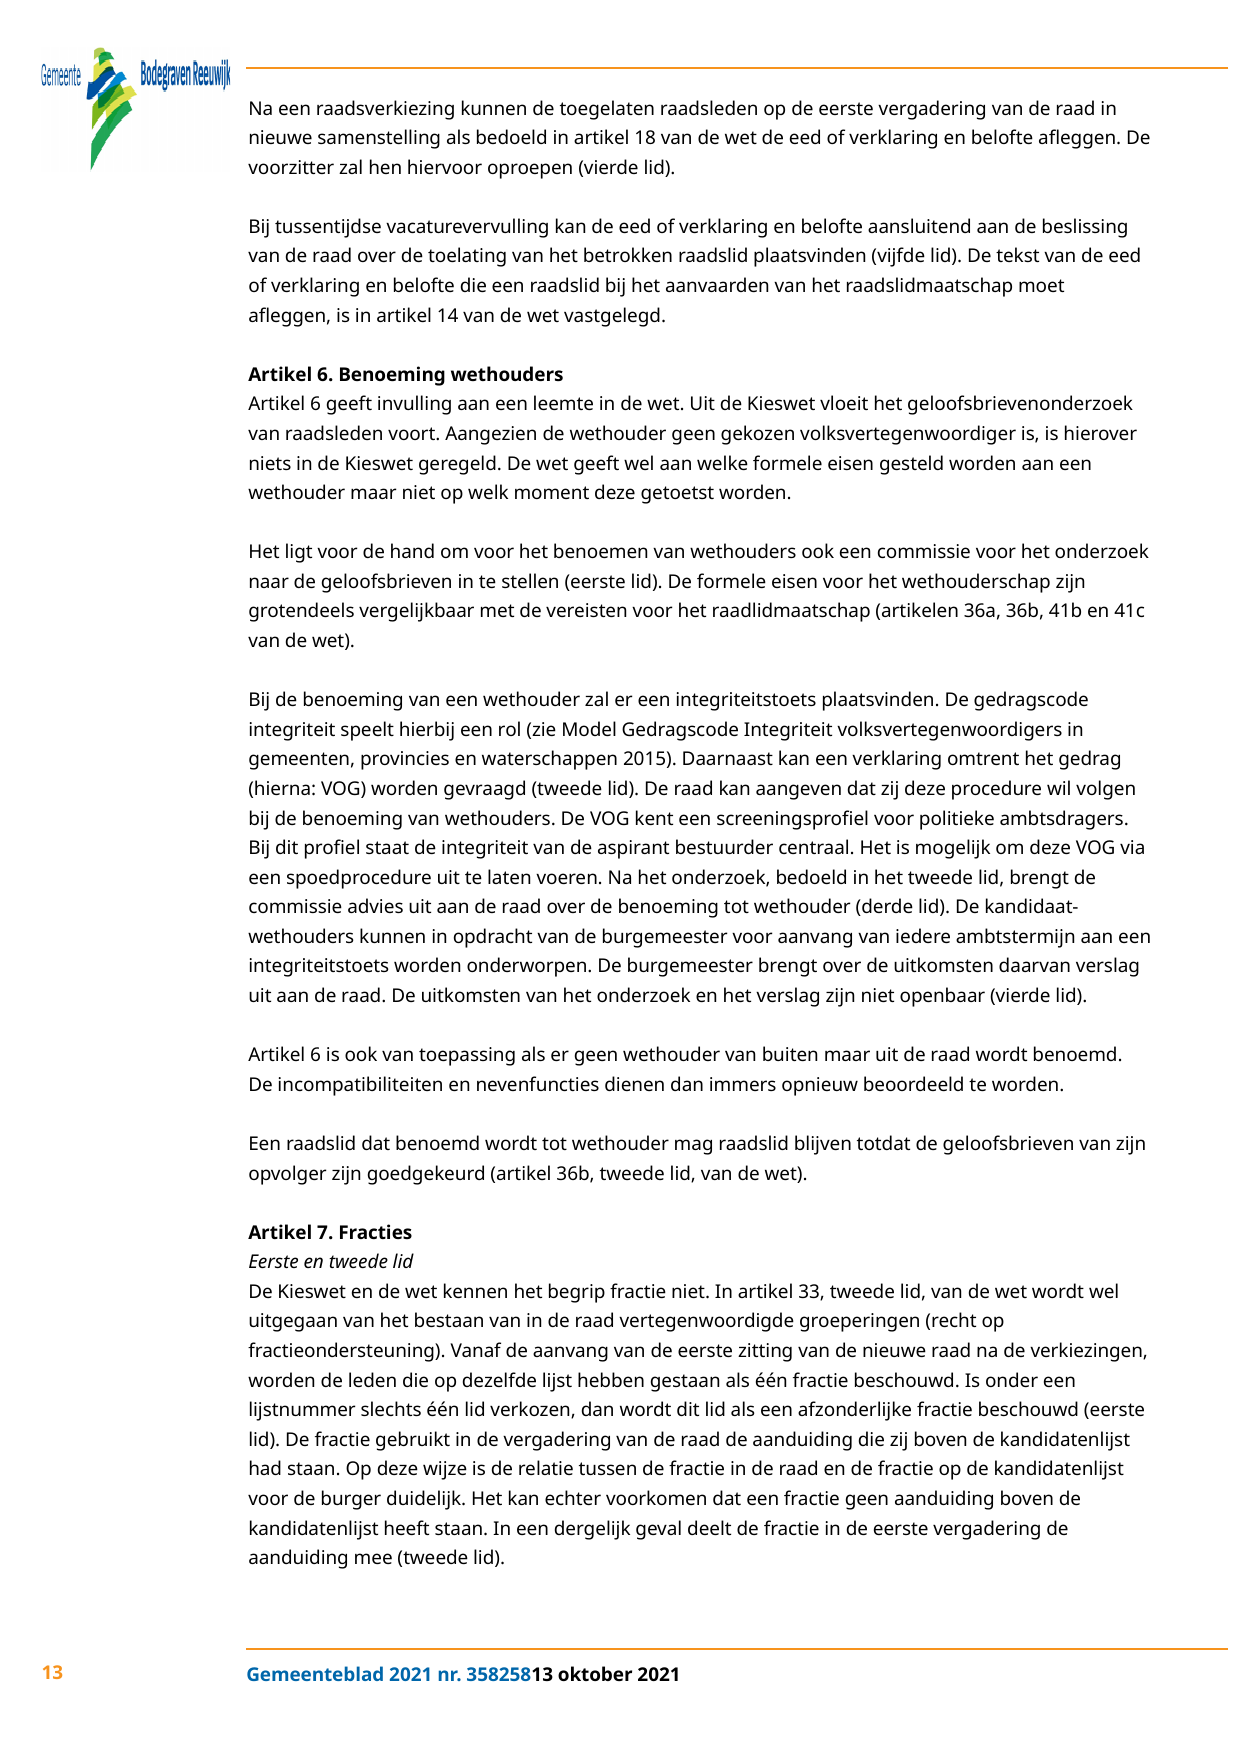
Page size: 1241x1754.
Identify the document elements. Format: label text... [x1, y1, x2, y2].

text Bij tussentijdse vacaturevervulling kan de eed of verklaring en belofte aansluitend aan de beslissing van de raad over de toelating van het betrokken raadslid plaatsvinden (vijfde lid). De tekst van de eed of verklaring en belofte die een raadslid bij het aanvaarden van het raadslidmaatschap moet afleggen, is in artikel 14 van de wet vastgelegd. [248, 213, 1152, 328]
text Een raadslid dat benoemd wordt tot wethouder mag raadslid blijven totdat de geloofsbrieven van zijn opvolger zijn goedgekeurd (artikel 36b, tweede lid, van de wet). [248, 1130, 1152, 1186]
text Het ligt voor de hand om voor het benoemen van wethouders ook een commissie voor het onderzoek naar de geloofsbrieven in te stellen (eerste lid). De formele eisen voor het wethouderschap zijn grotendeels vergelijkbaar met de vereisten voor het raadlidmaatschap (artikelen 36a, 36b, 41b en 41c van de wet). [248, 538, 1152, 653]
text Artikel 6 is ook van toepassing als er geen wethouder van buiten maar uit de raad wordt benoemd. De incompatibiliteiten en nevenfuncties dienen dan immers opnieuw beoordeeld te worden. [248, 1041, 1152, 1097]
text Artikel 6. Benoeming wethouders [248, 361, 1152, 387]
text De Kieswet en de wet kennen het begrip fractie niet. In artikel 33, tweede lid, van de wet wordt wel uitgegaan van het bestaan van in de raad vertegenwoordigde groeperingen (recht op fractieondersteuning). Vanaf de aanvang van de eerste zitting van de nieuwe raad na de verkiezingen, worden de leden die op dezelfde lijst hebben gestaan als één fractie beschouwd. Is onder een lijstnummer slechts één lid verkozen, dan wordt dit lid als een afzonderlijke fractie beschouwd (eerste lid). De fractie gebruikt in de vergadering van de raad de aanduiding die zij boven de kandidatenlijst had staan. Op deze wijze is de relatie tussen de fractie in de raad en de fractie op de kandidatenlijst voor de burger duidelijk. Het kan echter voorkomen dat een fractie geen aanduiding boven de kandidatenlijst heeft staan. In een dergelijk geval deelt de fractie in de eerste vergadering de aanduiding mee (tweede lid). [248, 1278, 1152, 1570]
picture [41, 47, 231, 172]
text Na een raadsverkiezing kunnen de toegelaten raadsleden op de eerste vergadering van de raad in nieuwe samenstelling als bedoeld in artikel 18 van de wet de eed of verklaring en belofte afleggen. De voorzitter zal hen hiervoor oproepen (vierde lid). [248, 95, 1152, 180]
text Artikel 6 geeft invulling aan een leemte in de wet. Uit de Kieswet vloeit het geloofsbrievenonderzoek van raadsleden voort. Aangezien de wethouder geen gekozen volksvertegenwoordiger is, is hierover niets in de Kieswet geregeld. De wet geeft wel aan welke formele eisen gesteld worden aan een wethouder maar niet op welk moment deze getoetst worden. [248, 391, 1152, 505]
text Bij de benoeming van een wethouder zal er een integriteitstoets plaatsvinden. De gedragscode integriteit speelt hierbij een rol (zie Model Gedragscode Integriteit volksvertegenwoordigers in gemeenten, provincies en waterschappen 2015). Daarnaast kan een verklaring omtrent het gedrag (hierna: VOG) worden gevraagd (tweede lid). De raad kan aangeven dat zij deze procedure wil volgen bij de benoeming van wethouders. De VOG kent een screeningsprofiel voor politieke ambtsdragers. Bij dit profiel staat de integriteit van de aspirant bestuurder centraal. Het is mogelijk om deze VOG via een spoedprocedure uit te laten voeren. Na het onderzoek, bedoeld in het tweede lid, brengt de commissie advies uit aan de raad over de benoeming tot wethouder (derde lid). De kandidaat-wethouders kunnen in opdracht van de burgemeester voor aanvang van iedere ambtstermijn aan een integriteitstoets worden onderworpen. De burgemeester brengt over de uitkomsten daarvan verslag uit aan de raad. De uitkomsten van het onderzoek en het verslag zijn niet openbaar (vierde lid). [248, 686, 1152, 1008]
text Eerste en tweede lid [248, 1248, 1152, 1274]
text Artikel 7. Fracties [248, 1219, 1152, 1245]
